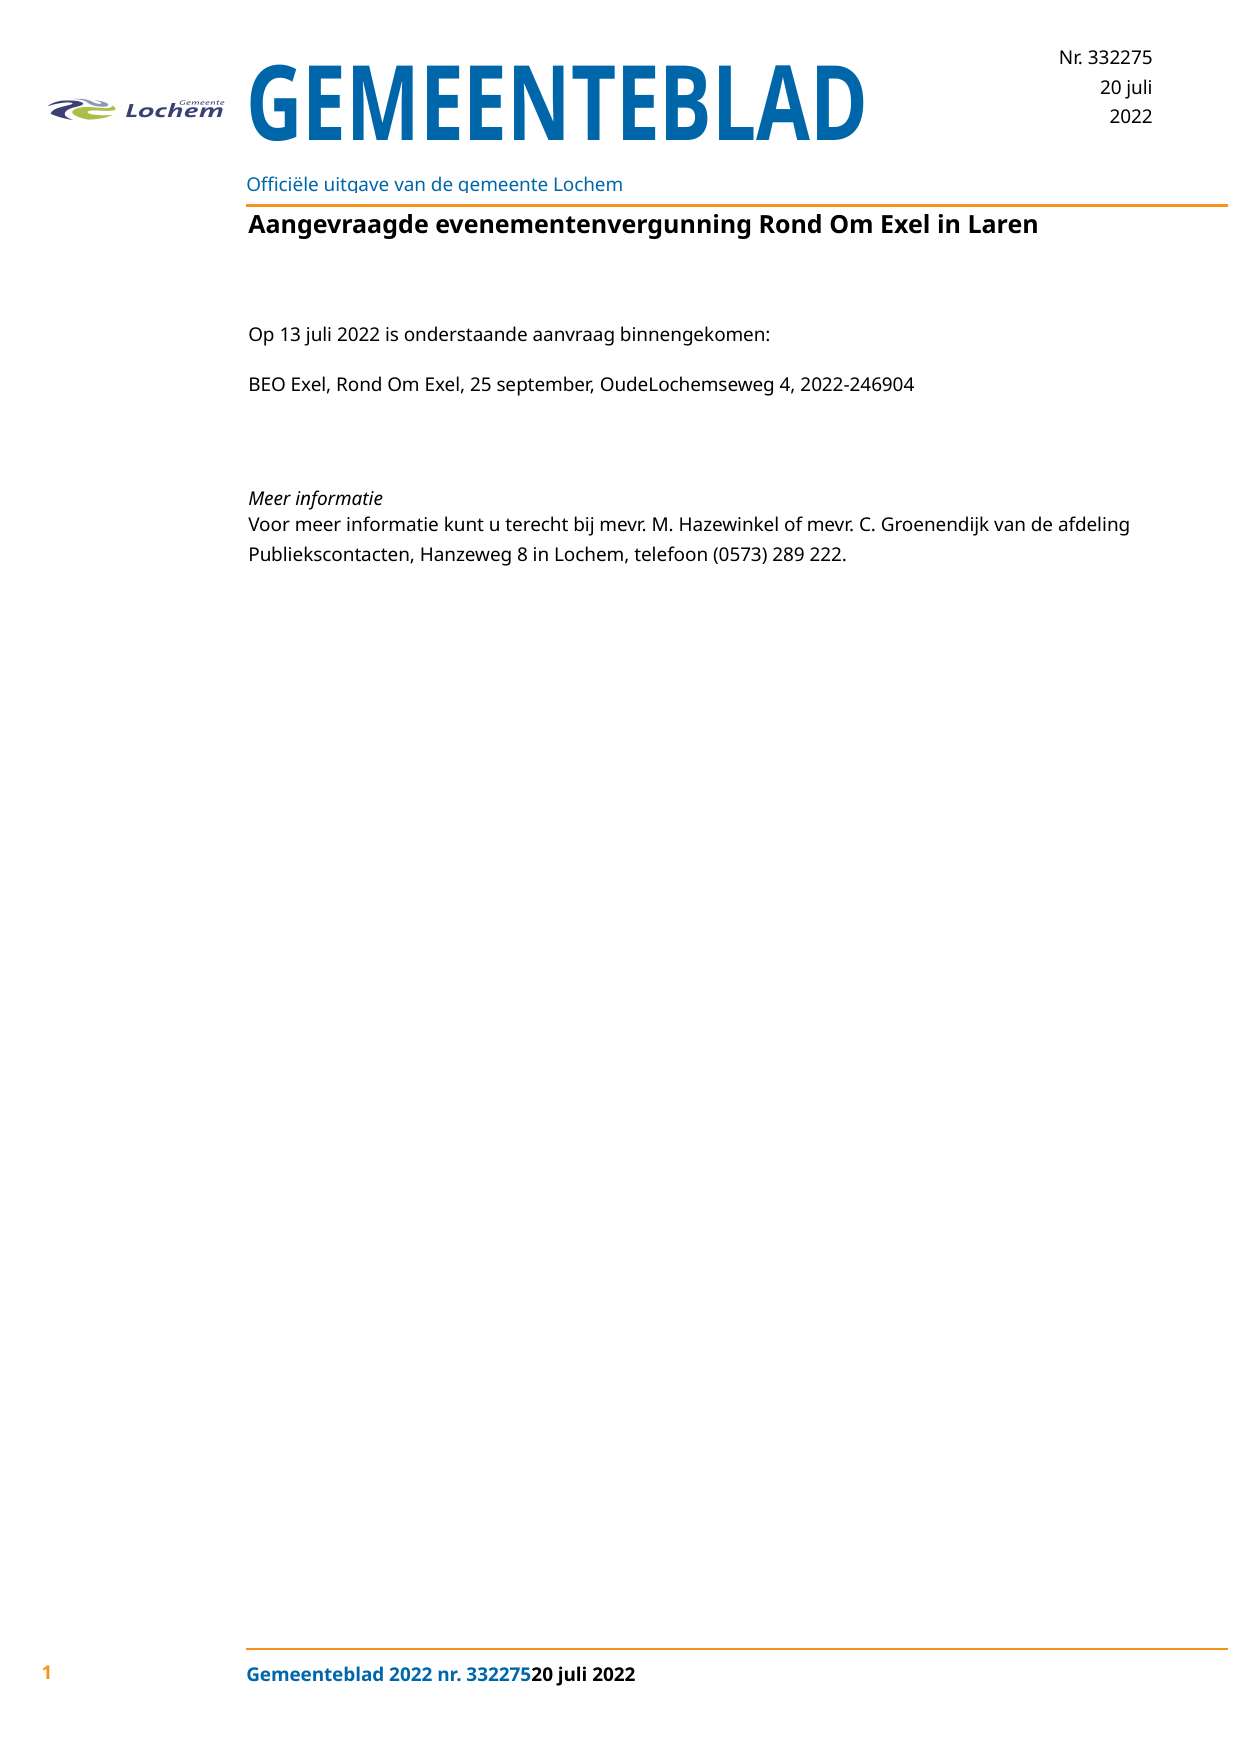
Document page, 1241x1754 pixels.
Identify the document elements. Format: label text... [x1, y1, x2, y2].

text Op 13 juli 2022 is onderstaande aanvraag binnengekomen: [248, 321, 1152, 346]
picture [41, 47, 231, 172]
text Aangevraagde evenementenvergunning Rond Om Exel in Laren [248, 207, 1152, 241]
text BEO Exel, Rond Om Exel, 25 september, OudeLochemseweg 4, 2022-246904 [248, 371, 1152, 397]
text Voor meer informatie kunt u terecht bij mevr. M. Hazewinkel of mevr. C. Groenendijk van de afdeling Publiekscontacten, Hanzeweg 8 in Lochem, telefoon (0573) 289 222. [248, 511, 1152, 567]
text Meer informatie [248, 486, 1152, 511]
